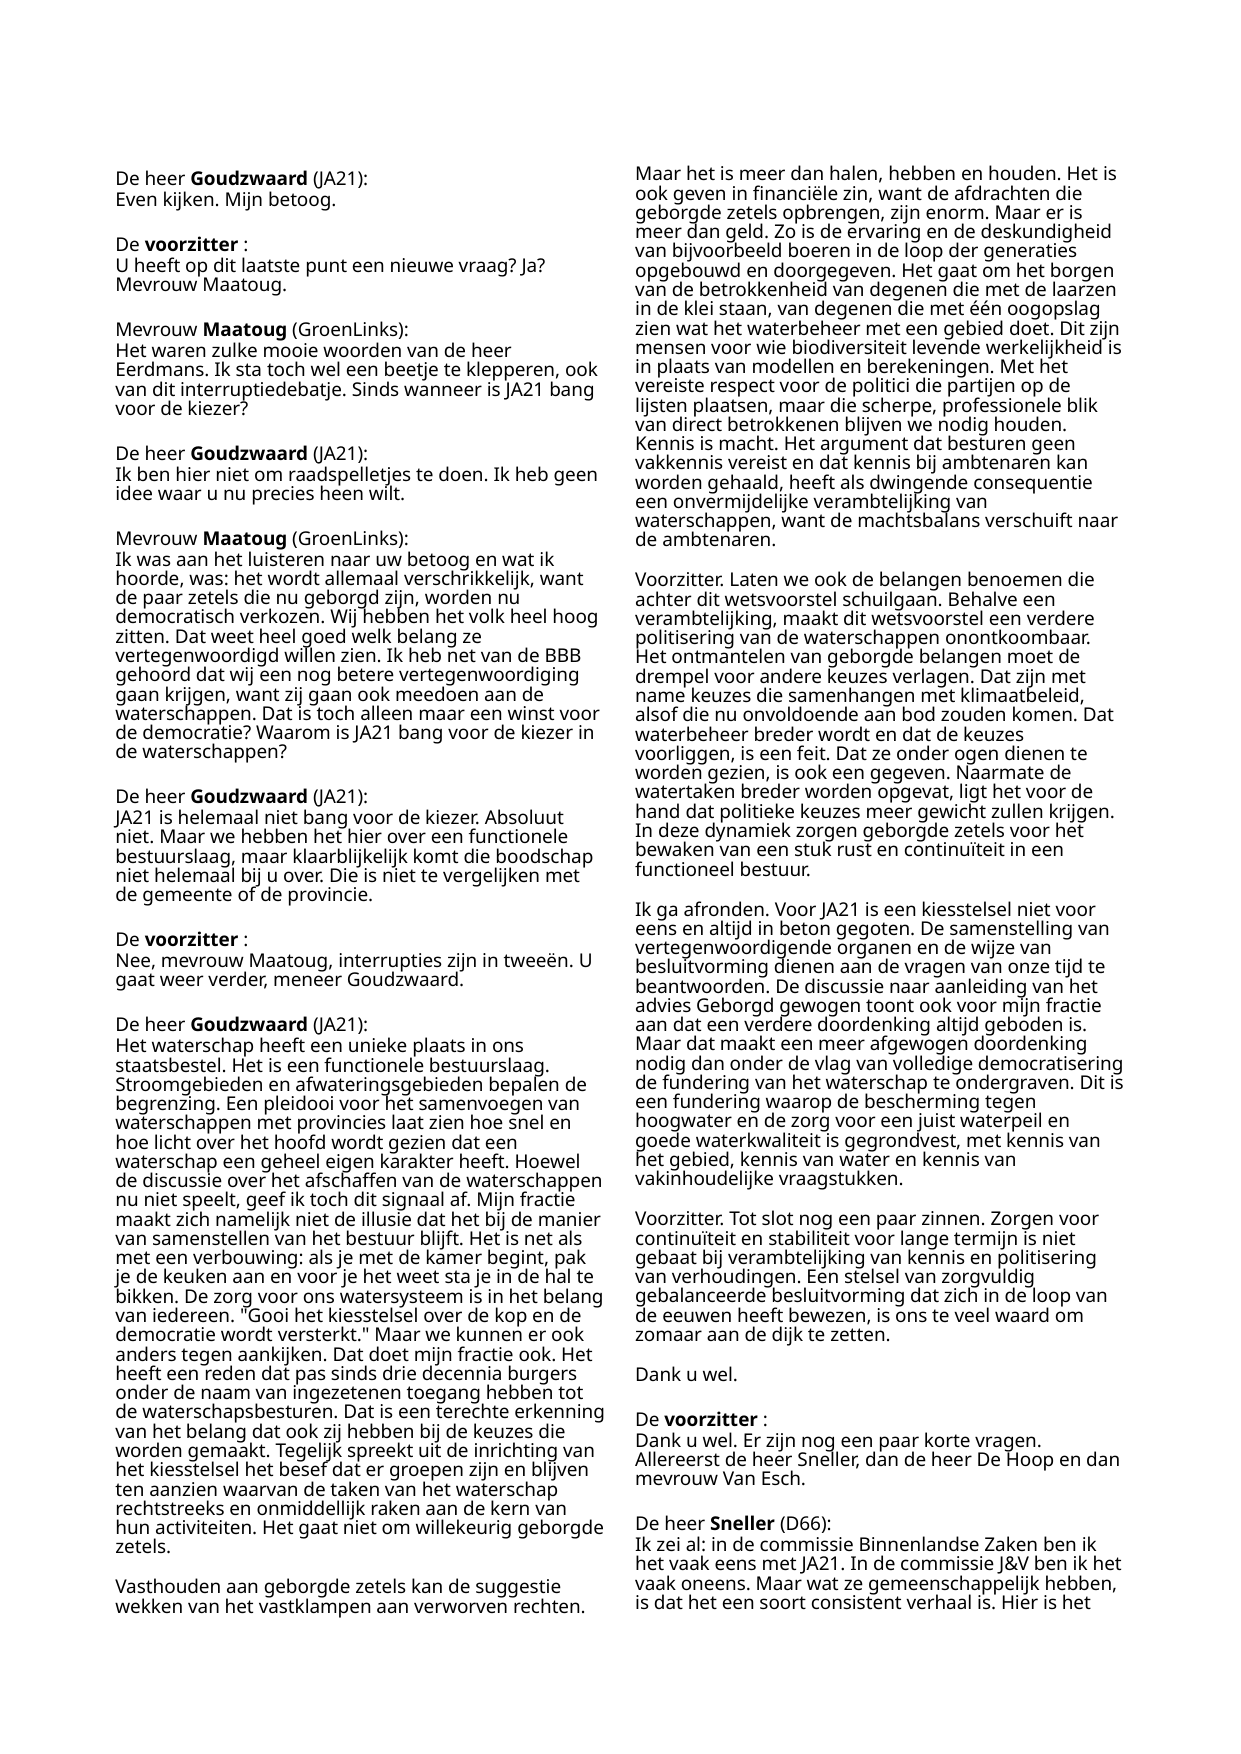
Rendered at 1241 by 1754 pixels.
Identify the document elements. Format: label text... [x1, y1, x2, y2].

text Mevrouw Maatoug (GroenLinks): [115, 525, 605, 551]
text Ik ga afronden. Voor JA21 is een kiesstelsel niet voor eens en altijd in beton gegoten. De samenstelling van vertegenwoordigende organen en de wijze van besluitvorming dienen aan de vragen van onze tijd te beantwoorden. De discussie naar aanleiding van het advies Geborgd gewogen toont ook voor mijn fractie aan dat een verdere doordenking altijd geboden is. Maar dat maakt een meer afgewogen doordenking nodig dan onder de vlag van volledige democratisering de fundering van het waterschap te ondergraven. Dit is een fundering waarop de bescherming tegen hoogwater en de zorg voor een juist waterpeil en goede waterkwaliteit is gegrondvest, met kennis van het gebied, kennis van water en kennis van vakinhoudelijke vraagstukken. [635, 901, 1125, 1189]
text Vasthouden aan geborgde zetels kan de suggestie wekken van het vastklampen aan verworven rechten. [115, 1578, 605, 1617]
text De heer Goudzwaard (JA21): [115, 440, 605, 466]
text De voorzitter : [115, 926, 605, 952]
text De heer Sneller (D66): [635, 1510, 1125, 1536]
text Ik zei al: in de commissie Binnenlandse Zaken ben ik het vaak eens met JA21. In de commissie J&V ben ik het vaak oneens. Maar wat ze gemeenschappelijk hebben, is dat het een soort consistent verhaal is. Hier is het [635, 1536, 1125, 1613]
text U heeft op dit laatste punt een nieuwe vraag? Ja? Mevrouw Maatoug. [115, 257, 605, 295]
text De voorzitter : [115, 231, 605, 257]
text Ik was aan het luisteren naar uw betoog en wat ik hoorde, was: het wordt allemaal verschrikkelijk, want de paar zetels die nu geborgd zijn, worden nu democratisch verkozen. Wij hebben het volk heel hoog zitten. Dat weet heel goed welk belang ze vertegenwoordigd willen zien. Ik heb net van de BBB gehoord dat wij een nog betere vertegenwoordiging gaan krijgen, want zij gaan ook meedoen aan de waterschappen. Dat is toch alleen maar een winst voor de democratie? Waarom is JA21 bang voor de kiezer in de waterschappen? [115, 551, 605, 763]
text Dank u wel. Er zijn nog een paar korte vragen. Allereerst de heer Sneller, dan de heer De Hoop en dan mevrouw Van Esch. [635, 1432, 1125, 1489]
text JA21 is helemaal niet bang voor de kiezer. Absoluut niet. Maar we hebben het hier over een functionele bestuurslaag, maar klaarblijkelijk komt die boodschap niet helemaal bij u over. Die is niet te vergelijken met de gemeente of de provincie. [115, 809, 605, 906]
text Nee, mevrouw Maatoug, interrupties zijn in tweeën. U gaat weer verder, meneer Goudzwaard. [115, 952, 605, 991]
text Mevrouw Maatoug (GroenLinks): [115, 316, 605, 342]
text Het waren zulke mooie woorden van de heer Eerdmans. Ik sta toch wel een beetje te klepperen, ook van dit interruptiedebatje. Sinds wanneer is JA21 bang voor de kiezer? [115, 342, 605, 419]
text Voorzitter. Tot slot nog een paar zinnen. Zorgen voor continuïteit en stabiliteit voor lange termijn is niet gebaat bij verambtelijking van kennis en politisering van verhoudingen. Een stelsel van zorgvuldig gebalanceerde besluitvorming dat zich in de loop van de eeuwen heeft bewezen, is ons te veel waard om zomaar aan de dijk te zetten. [635, 1210, 1125, 1345]
text De heer Goudzwaard (JA21): [115, 783, 605, 809]
text De heer Goudzwaard (JA21): [115, 165, 605, 191]
text Ik ben hier niet om raadspelletjes te doen. Ik heb geen idee waar u nu precies heen wilt. [115, 466, 605, 504]
text Het waterschap heeft een unieke plaats in ons staatsbestel. Het is een functionele bestuurslaag. Stroomgebieden en afwateringsgebieden bepalen de begrenzing. Een pleidooi voor het samenvoegen van waterschappen met provincies laat zien hoe snel en hoe licht over het hoofd wordt gezien dat een waterschap een geheel eigen karakter heeft. Hoewel de discussie over het afschaffen van de waterschappen nu niet speelt, geef ik toch dit signaal af. Mijn fractie maakt zich namelijk niet de illusie dat het bij de manier van samenstellen van het bestuur blijft. Het is net als met een verbouwing: als je met de kamer begint, pak je de keuken aan en voor je het weet sta je in de hal te bikken. De zorg voor ons watersysteem is in het belang van iedereen. "Gooi het kiesstelsel over de kop en de democratie wordt versterkt." Maar we kunnen er ook anders tegen aankijken. Dat doet mijn fractie ook. Het heeft een reden dat pas sinds drie decennia burgers onder de naam van ingezetenen toegang hebben tot de waterschapsbesturen. Dat is een terechte erkenning van het belang dat ook zij hebben bij de keuzes die worden gemaakt. Tegelijk spreekt uit de inrichting van het kiesstelsel het besef dat er groepen zijn en blijven ten aanzien waarvan de taken van het waterschap rechtstreeks en onmiddellijk raken aan de kern van hun activiteiten. Het gaat niet om willekeurig geborgde zetels. [115, 1037, 605, 1558]
text Maar het is meer dan halen, hebben en houden. Het is ook geven in financiële zin, want de afdrachten die geborgde zetels opbrengen, zijn enorm. Maar er is meer dan geld. Zo is de ervaring en de deskundigheid van bijvoorbeeld boeren in de loop der generaties opgebouwd en doorgegeven. Het gaat om het borgen van de betrokkenheid van degenen die met de laarzen in de klei staan, van degenen die met één oogopslag zien wat het waterbeheer met een gebied doet. Dit zijn mensen voor wie biodiversiteit levende werkelijkheid is in plaats van modellen en berekeningen. Met het vereiste respect voor de politici die partijen op de lijsten plaatsen, maar die scherpe, professionele blik van direct betrokkenen blijven we nodig houden. Kennis is macht. Het argument dat besturen geen vakkennis vereist en dat kennis bij ambtenaren kan worden gehaald, heeft als dwingende consequentie een onvermijdelijke verambtelijking van waterschappen, want de machtsbalans verschuift naar de ambtenaren. [635, 165, 1125, 551]
text De heer Goudzwaard (JA21): [115, 1012, 605, 1037]
text De voorzitter : [635, 1406, 1125, 1432]
text Dank u wel. [635, 1366, 1125, 1385]
text Even kijken. Mijn betoog. [115, 191, 605, 210]
text Voorzitter. Laten we ook de belangen benoemen die achter dit wetsvoorstel schuilgaan. Behalve een verambtelijking, maakt dit wetsvoorstel een verdere politisering van de waterschappen onontkoombaar. Het ontmantelen van geborgde belangen moet de drempel voor andere keuzes verlagen. Dat zijn met name keuzes die samenhangen met klimaatbeleid, alsof die nu onvoldoende aan bod zouden komen. Dat waterbeheer breder wordt en dat de keuzes voorliggen, is een feit. Dat ze onder ogen dienen te worden gezien, is ook een gegeven. Naarmate de watertaken breder worden opgevat, ligt het voor de hand dat politieke keuzes meer gewicht zullen krijgen. In deze dynamiek zorgen geborgde zetels voor het bewaken van een stuk rust en continuïteit in een functioneel bestuur. [635, 571, 1125, 880]
